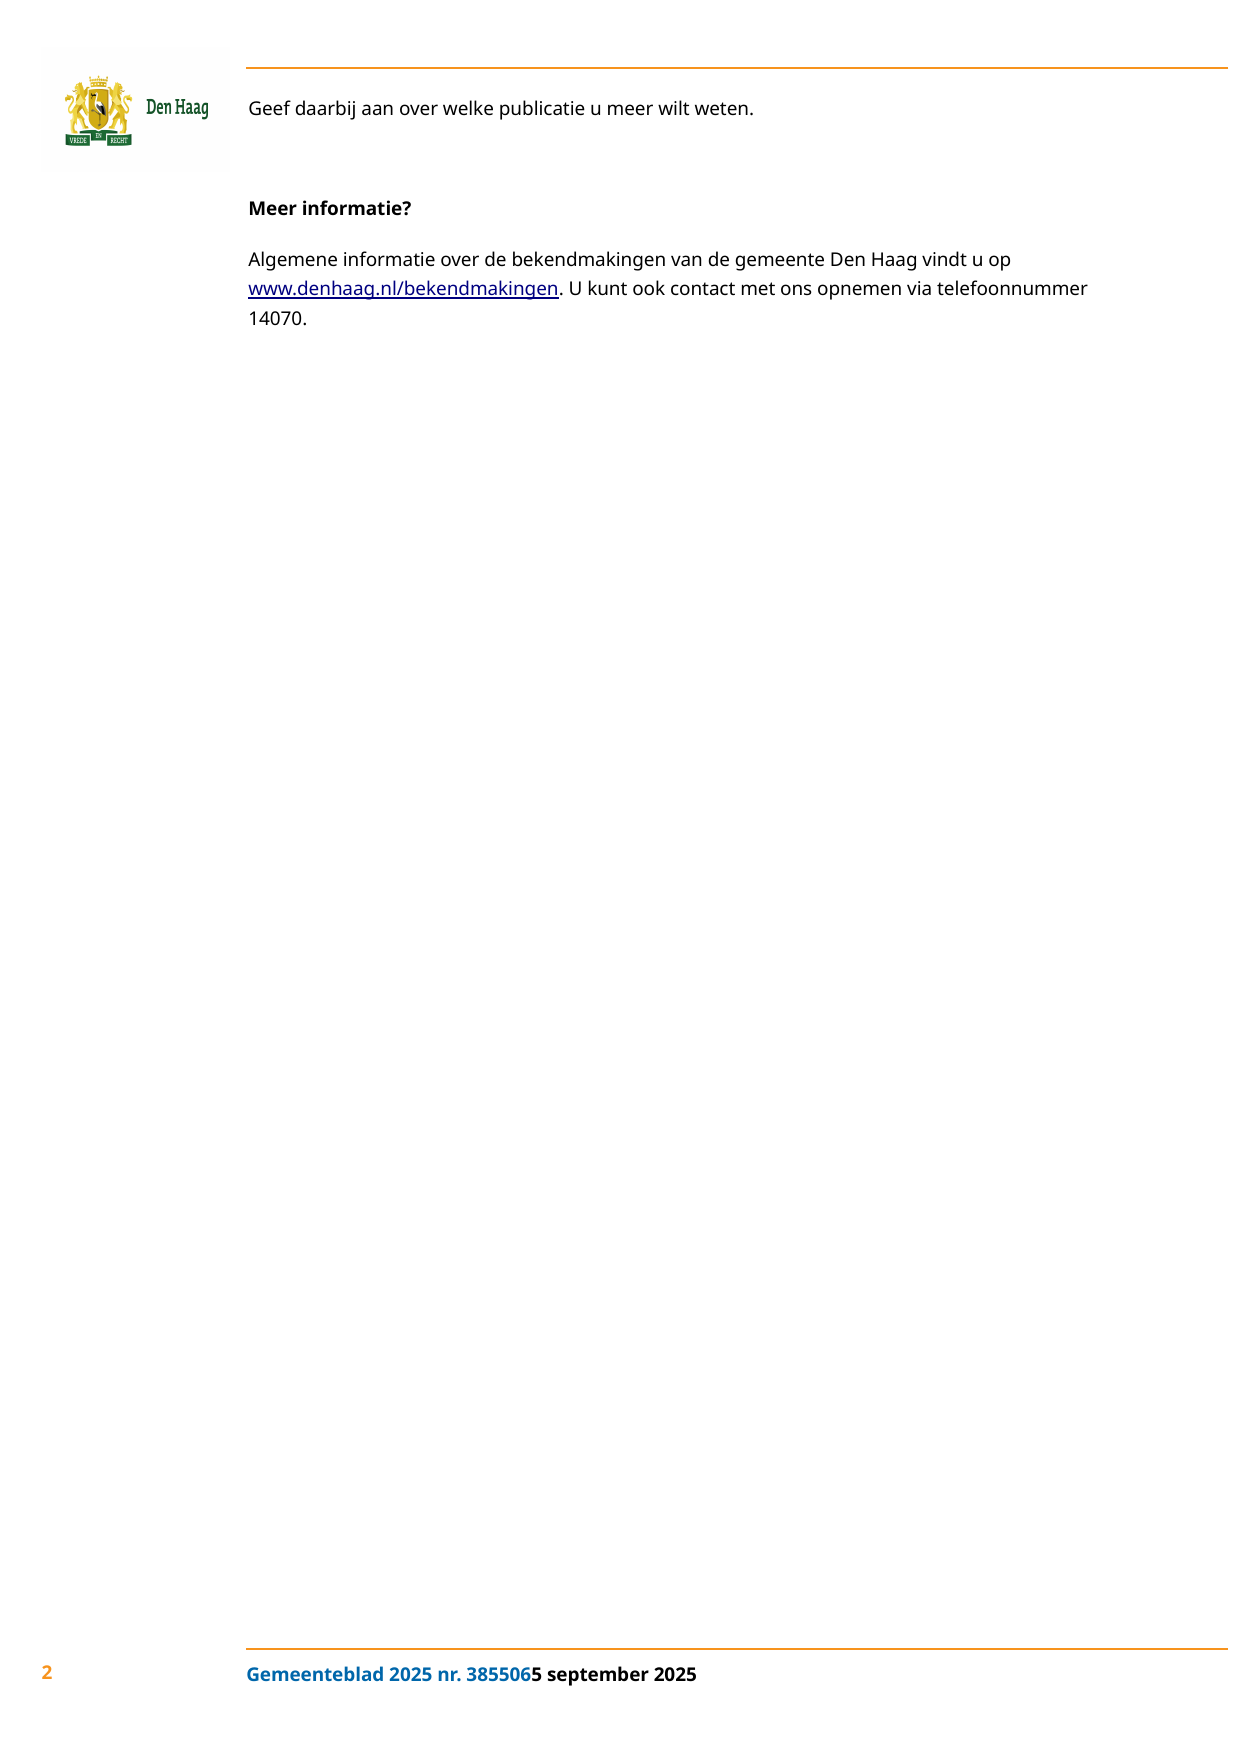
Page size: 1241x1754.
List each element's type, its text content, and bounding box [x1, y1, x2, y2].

text Geef daarbij aan over welke publicatie u meer wilt weten. [248, 95, 1152, 121]
text Meer informatie? [248, 196, 1152, 221]
picture [41, 47, 231, 172]
text Algemene informatie over de bekendmakingen van de gemeente Den Haag vindt u op www.denhaag.nl/bekendmakingen. U kunt ook contact met ons opnemen via telefoonnummer 14070. [248, 246, 1152, 331]
